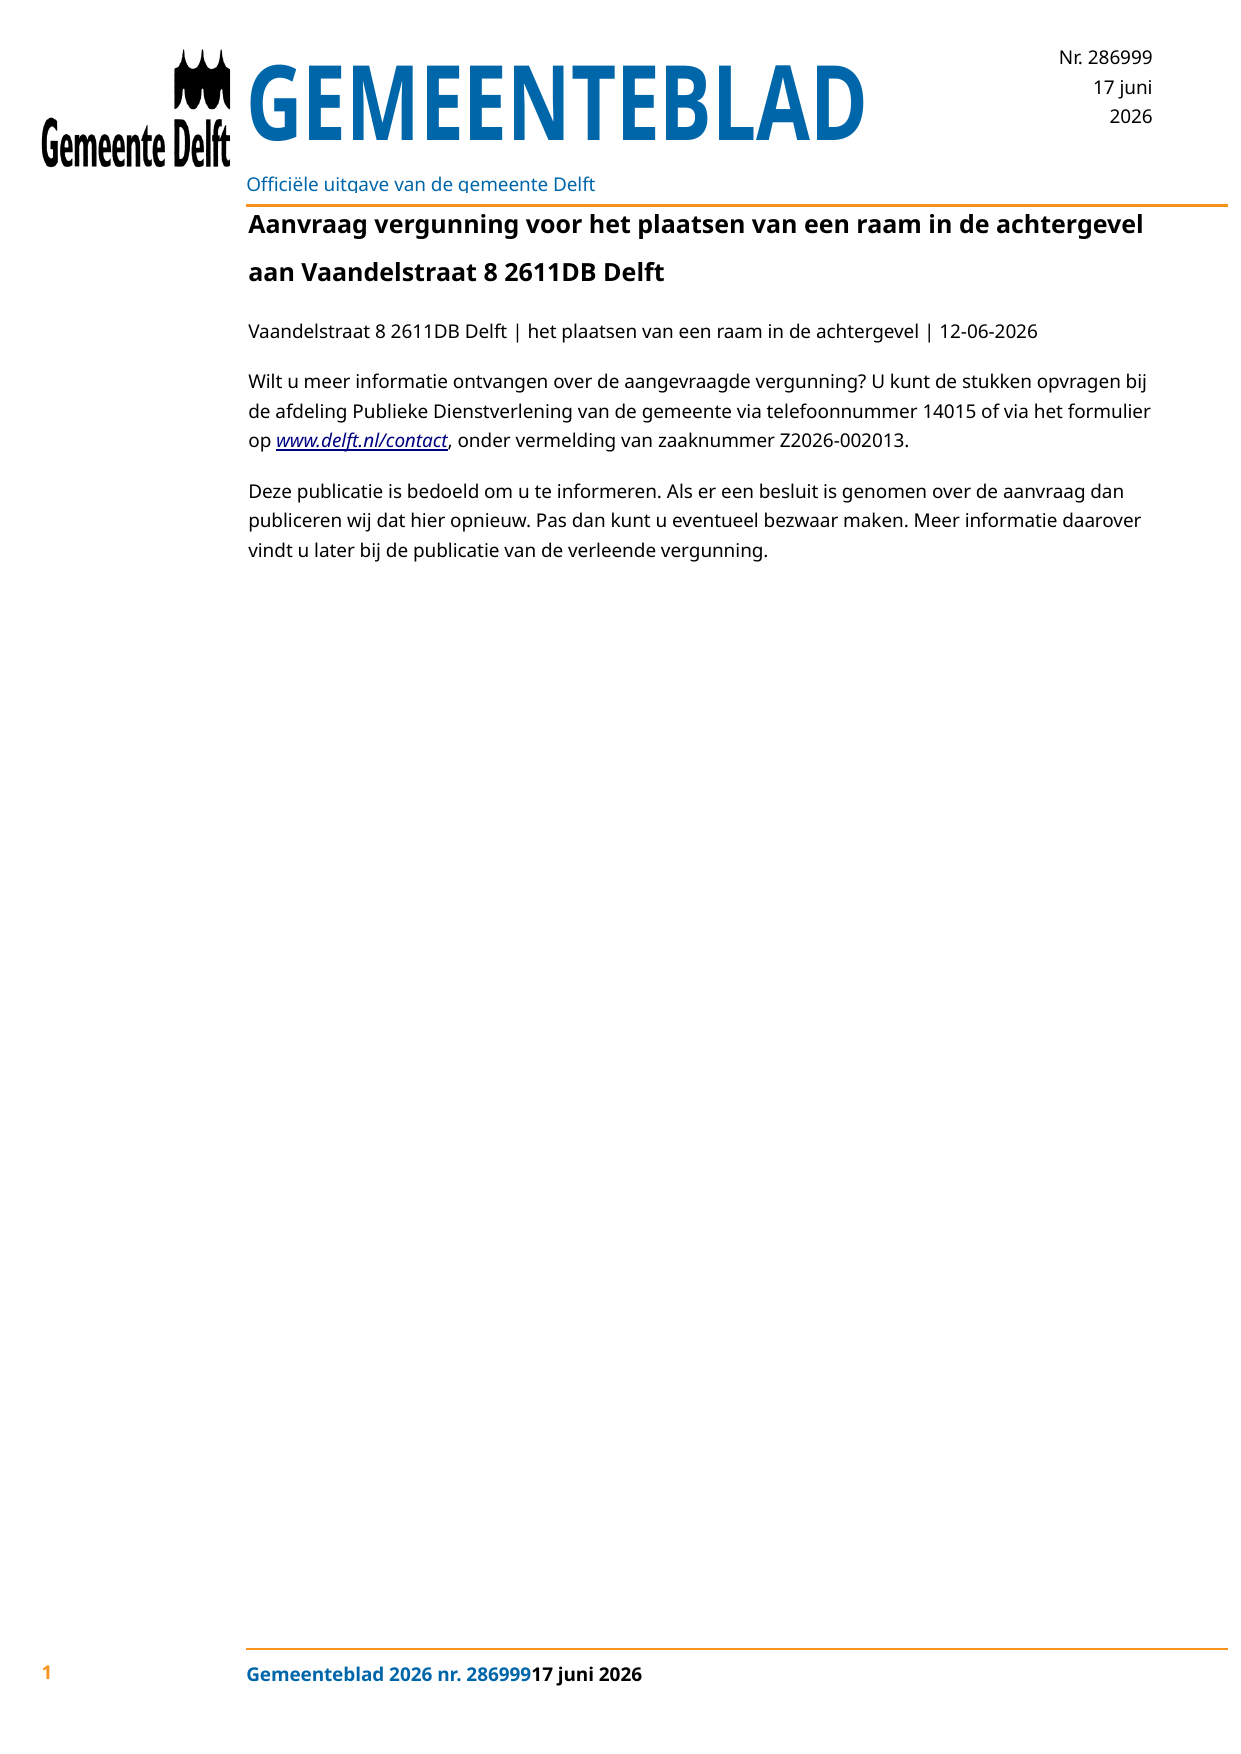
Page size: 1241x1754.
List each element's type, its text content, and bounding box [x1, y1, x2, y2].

text Aanvraag vergunning voor het plaatsen van een raam in de achtergevel aan Vaandelstraat 8 2611DB Delft [248, 207, 1152, 288]
text Wilt u meer informatie ontvangen over de aangevraagde vergunning? U kunt de stukken opvragen bij de afdeling Publieke Dienstverlening van de gemeente via telefoonnummer 14015 of via het formulier op www.delft.nl/contact, onder vermelding van zaaknummer Z2026-002013. [248, 368, 1152, 453]
text Vaandelstraat 8 2611DB Delft | het plaatsen van een raam in de achtergevel | 12-06-2026 [248, 318, 1152, 344]
picture [41, 47, 231, 172]
text Deze publicatie is bedoeld om u te informeren. Als er een besluit is genomen over de aanvraag dan publiceren wij dat hier opnieuw. Pas dan kunt u eventueel bezwaar maken. Meer informatie daarover vindt u later bij de publicatie van de verleende vergunning. [248, 478, 1152, 563]
